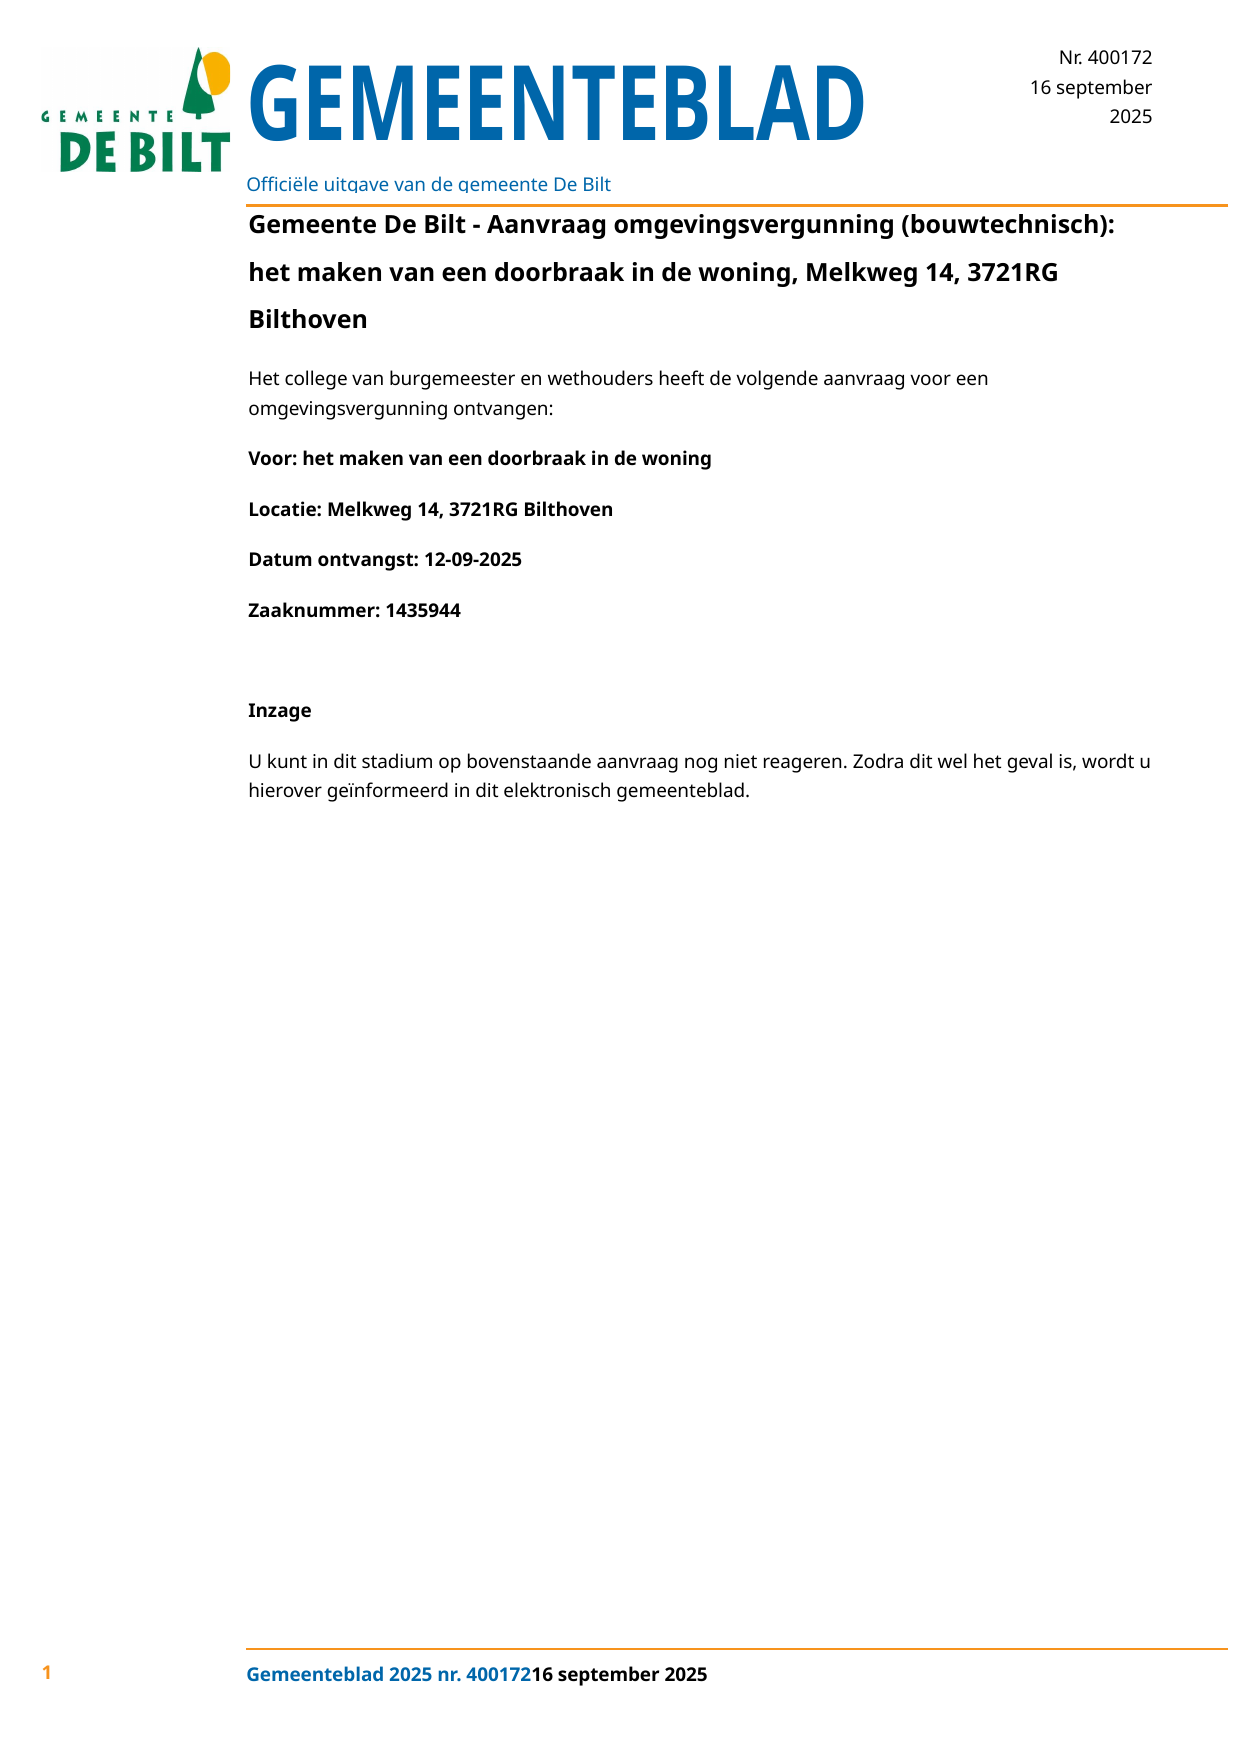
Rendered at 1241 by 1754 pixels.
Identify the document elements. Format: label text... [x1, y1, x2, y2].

text Datum ontvangst: 12-09-2025 [248, 546, 1152, 572]
text Voor: het maken van een doorbraak in de woning [248, 446, 1152, 471]
text Het college van burgemeester en wethouders heeft de volgende aanvraag voor een omgevingsvergunning ontvangen: [248, 366, 1152, 421]
text Gemeente De Bilt - Aanvraag omgevingsvergunning (bouwtechnisch): het maken van een doorbraak in de woning, Melkweg 14, 3721RG Bilthoven [248, 207, 1152, 336]
text Locatie: Melkweg 14, 3721RG Bilthoven [248, 496, 1152, 522]
text Zaaknummer: 1435944 [248, 597, 1152, 622]
text U kunt in dit stadium op bovenstaande aanvraag nog niet reageren. Zodra dit wel het geval is, wordt u hierover geïnformeerd in dit elektronisch gemeenteblad. [248, 748, 1152, 803]
picture [41, 47, 231, 172]
text Inzage [248, 698, 1152, 723]
